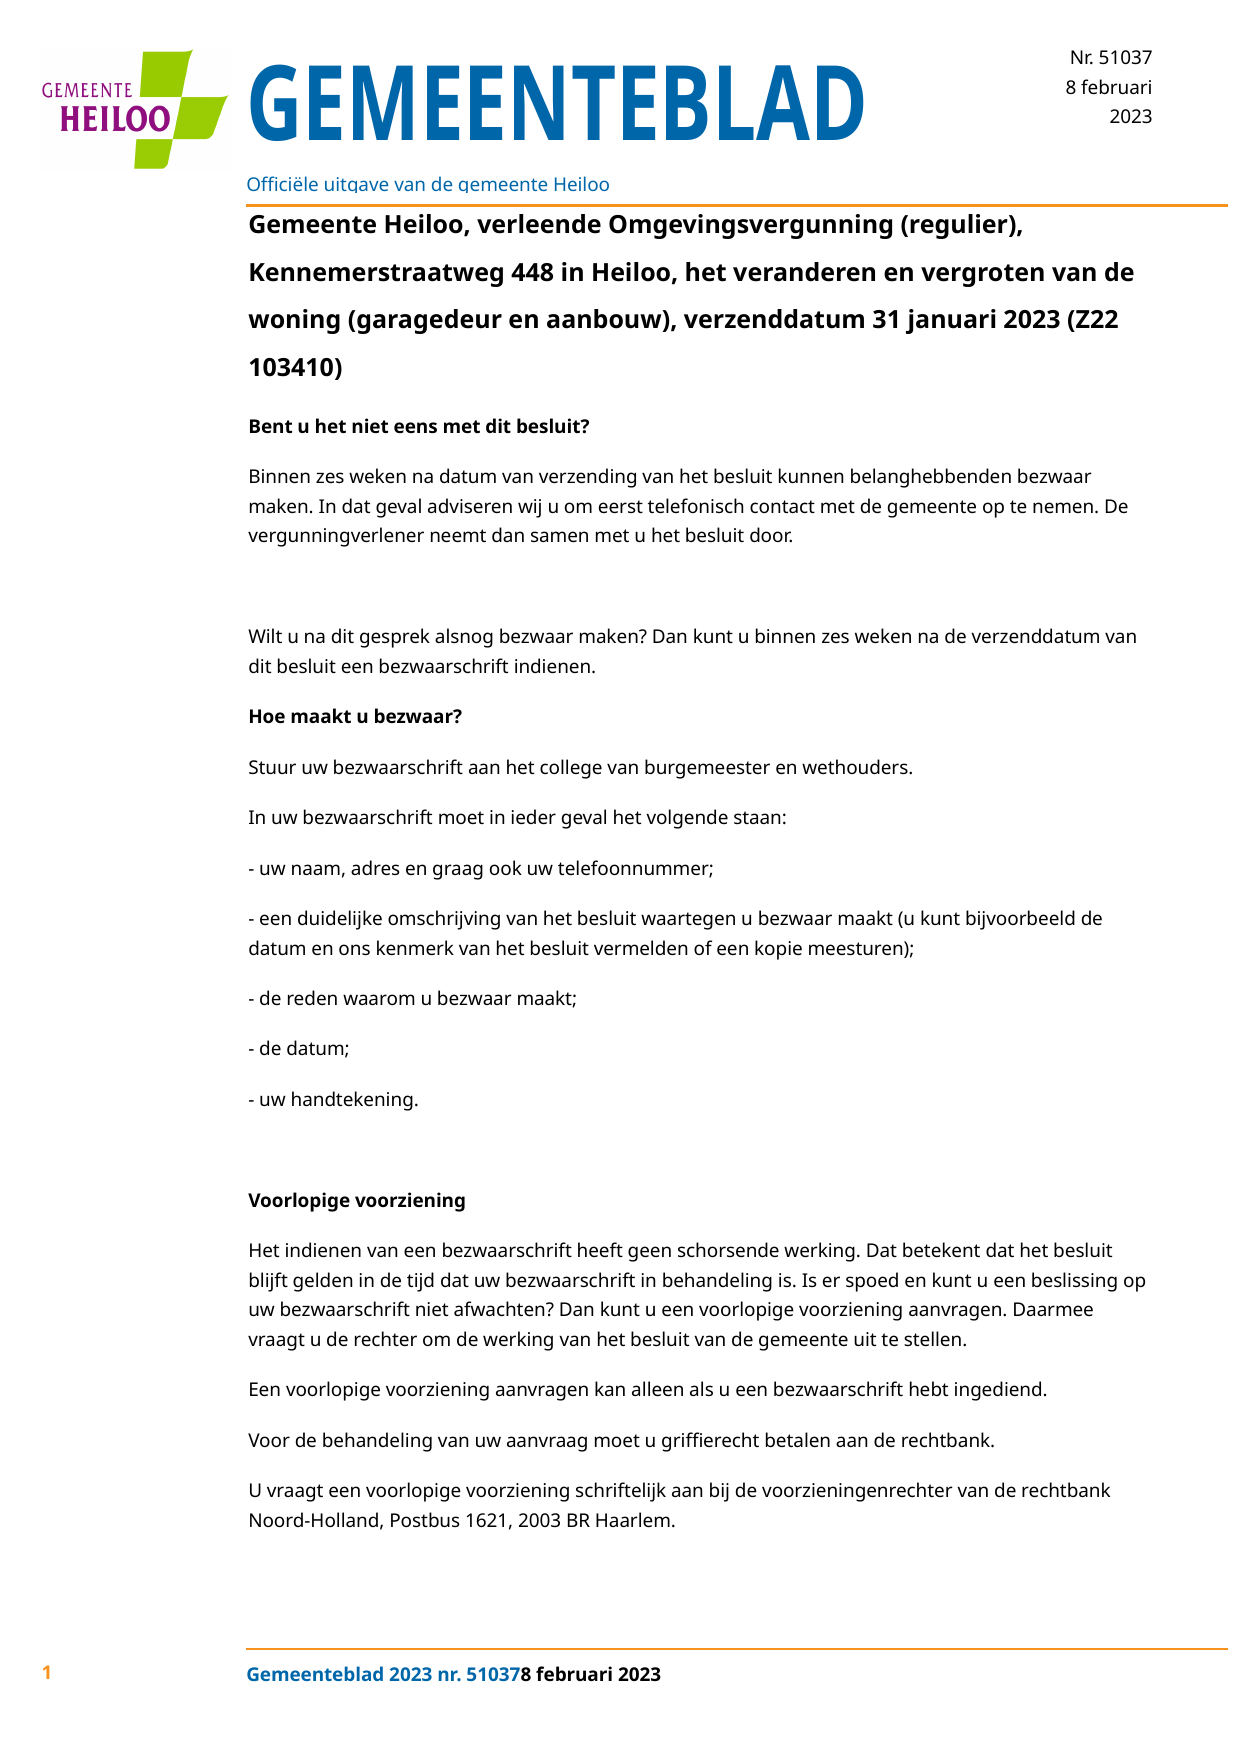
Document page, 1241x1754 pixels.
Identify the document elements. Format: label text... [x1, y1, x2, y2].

text Voor de behandeling van uw aanvraag moet u griffierecht betalen aan de rechtbank. [248, 1427, 1152, 1453]
text Een voorlopige voorziening aanvragen kan alleen als u een bezwaarschrift hebt ingediend. [248, 1376, 1152, 1402]
text Hoe maakt u bezwaar? [248, 703, 1152, 729]
picture [41, 47, 231, 172]
text Het indienen van een bezwaarschrift heeft geen schorsende werking. Dat betekent dat het besluit blijft gelden in de tijd dat uw bezwaarschrift in behandeling is. Is er spoed en kunt u een beslissing op uw bezwaarschrift niet afwachten? Dan kunt u een voorlopige voorziening aanvragen. Daarmee vraagt u de rechter om de werking van het besluit van de gemeente uit te stellen. [248, 1237, 1152, 1352]
text - uw naam, adres en graag ook uw telefoonnummer; [248, 855, 1152, 881]
text U vraagt een voorlopige voorziening schriftelijk aan bij de voorzieningenrechter van de rechtbank Noord-Holland, Postbus 1621, 2003 BR Haarlem. [248, 1477, 1152, 1533]
text Gemeente Heiloo, verleende Omgevingsvergunning (regulier), Kennemerstraatweg 448 in Heiloo, het veranderen en vergroten van de woning (garagedeur en aanbouw), verzenddatum 31 januari 2023 (Z22 103410) [248, 207, 1152, 384]
text Wilt u na dit gesprek alsnog bezwaar maken? Dan kunt u binnen zes weken na de verzenddatum van dit besluit een bezwaarschrift indienen. [248, 623, 1152, 679]
text Stuur uw bezwaarschrift aan het college van burgemeester en wethouders. [248, 754, 1152, 780]
text - de datum; [248, 1036, 1152, 1061]
text - een duidelijke omschrijving van het besluit waartegen u bezwaar maakt (u kunt bijvoorbeeld de datum en ons kenmerk van het besluit vermelden of een kopie meesturen); [248, 905, 1152, 961]
text In uw bezwaarschrift moet in ieder geval het volgende staan: [248, 804, 1152, 830]
text Voorlopige voorziening [248, 1187, 1152, 1213]
text Binnen zes weken na datum van verzending van het besluit kunnen belanghebbenden bezwaar maken. In dat geval adviseren wij u om eerst telefonisch contact met de gemeente op te nemen. De vergunningverlener neemt dan samen met u het besluit door. [248, 463, 1152, 548]
text - uw handtekening. [248, 1086, 1152, 1112]
text - de reden waarom u bezwaar maakt; [248, 985, 1152, 1011]
text Bent u het niet eens met dit besluit? [248, 413, 1152, 439]
